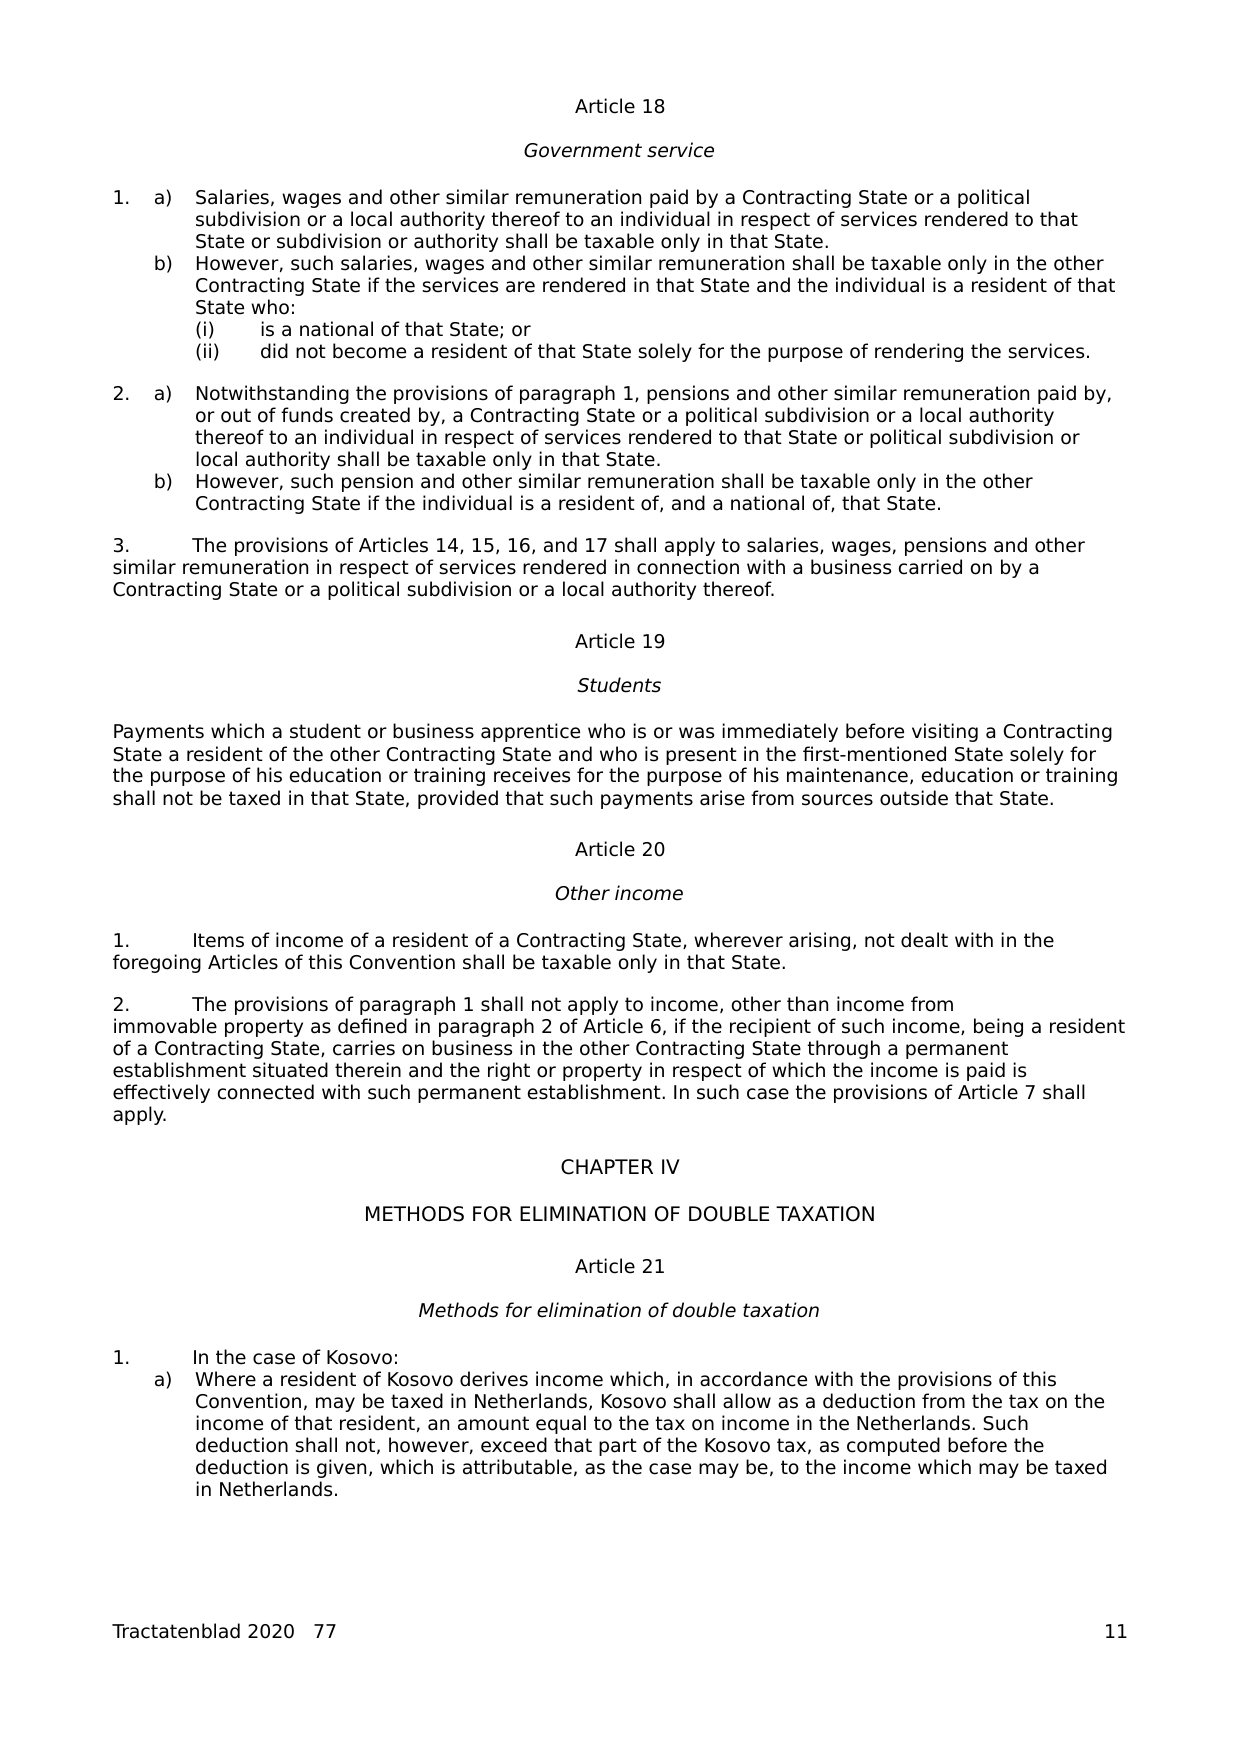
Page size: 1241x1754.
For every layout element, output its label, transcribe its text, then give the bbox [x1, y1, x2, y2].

subtitle Article 18 Government service [112, 96, 1128, 162]
text 1. Items of income of a resident of a Contracting State, wherever arising, not dealt with in the foregoing Articles of this Convention shall be taxable only in that State. [112, 930, 1128, 974]
text 2. The provisions of paragraph 1 shall not apply to income, other than income from [112, 994, 1128, 1016]
text Payments which a student or business apprentice who is or was immediately before visiting a Contracting State a resident of the other Contracting State and who is present in the first-mentioned State solely for the purpose of his education or training receives for the purpose of his maintenance, education or training shall not be taxed in that State, provided that such payments arise from sources outside that State. [112, 721, 1128, 809]
text (i) is a national of that State; or [195, 319, 1128, 341]
subtitle Article 19 Students [112, 631, 1128, 696]
text b) However, such salaries, wages and other similar remuneration shall be taxable only in the other Contracting State if the services are rendered in that State and the individual is a resident of that State who: [153, 253, 1128, 319]
text 1. In the case of Kosovo: [112, 1347, 1128, 1369]
text (ii) did not become a resident of that State solely for the purpose of rendering the services. [195, 341, 1128, 363]
text immovable property as defined in paragraph 2 of Article 6, if the recipient of such income, being a resident of a Contracting State, carries on business in the other Contracting State through a permanent establishment situated therein and the right or property in respect of which the income is paid is effectively connected with such permanent establishment. In such case the provisions of Article 7 shall apply. [112, 1016, 1128, 1126]
text 1. a) Salaries, wages and other similar remuneration paid by a Contracting State or a political subdivision or a local authority thereof to an individual in respect of services rendered to that State or subdivision or authority shall be taxable only in that State. [112, 187, 1128, 253]
text b) However, such pension and other similar remuneration shall be taxable only in the other Contracting State if the individual is a resident of, and a national of, that State. [153, 471, 1128, 514]
text 3. The provisions of Articles 14, 15, 16, and 17 shall apply to salaries, wages, pensions and other similar remuneration in respect of services rendered in connection with a business carried on by a Contracting State or a political subdivision or a local authority thereof. [112, 534, 1128, 601]
text a) Where a resident of Kosovo derives income which, in accordance with the provisions of this Convention, may be taxed in Netherlands, Kosovo shall allow as a deduction from the tax on the income of that resident, an amount equal to the tax on income in the Netherlands. Such deduction shall not, however, exceed that part of the Kosovo tax, as computed before the deduction is given, which is attributable, as the case may be, to the income which may be taxed in Netherlands. [153, 1369, 1128, 1501]
subtitle Article 20 Other income [112, 839, 1128, 905]
subtitle CHAPTER IV METHODS FOR ELIMINATION OF DOUBLE TAXATION [112, 1156, 1128, 1226]
text 2. a) Notwithstanding the provisions of paragraph 1, pensions and other similar remuneration paid by, or out of funds created by, a Contracting State or a political subdivision or a local authority thereof to an individual in respect of services rendered to that State or political subdivision or local authority shall be taxable only in that State. [112, 383, 1128, 471]
subtitle Article 21 Methods for elimination of double taxation [112, 1256, 1128, 1322]
